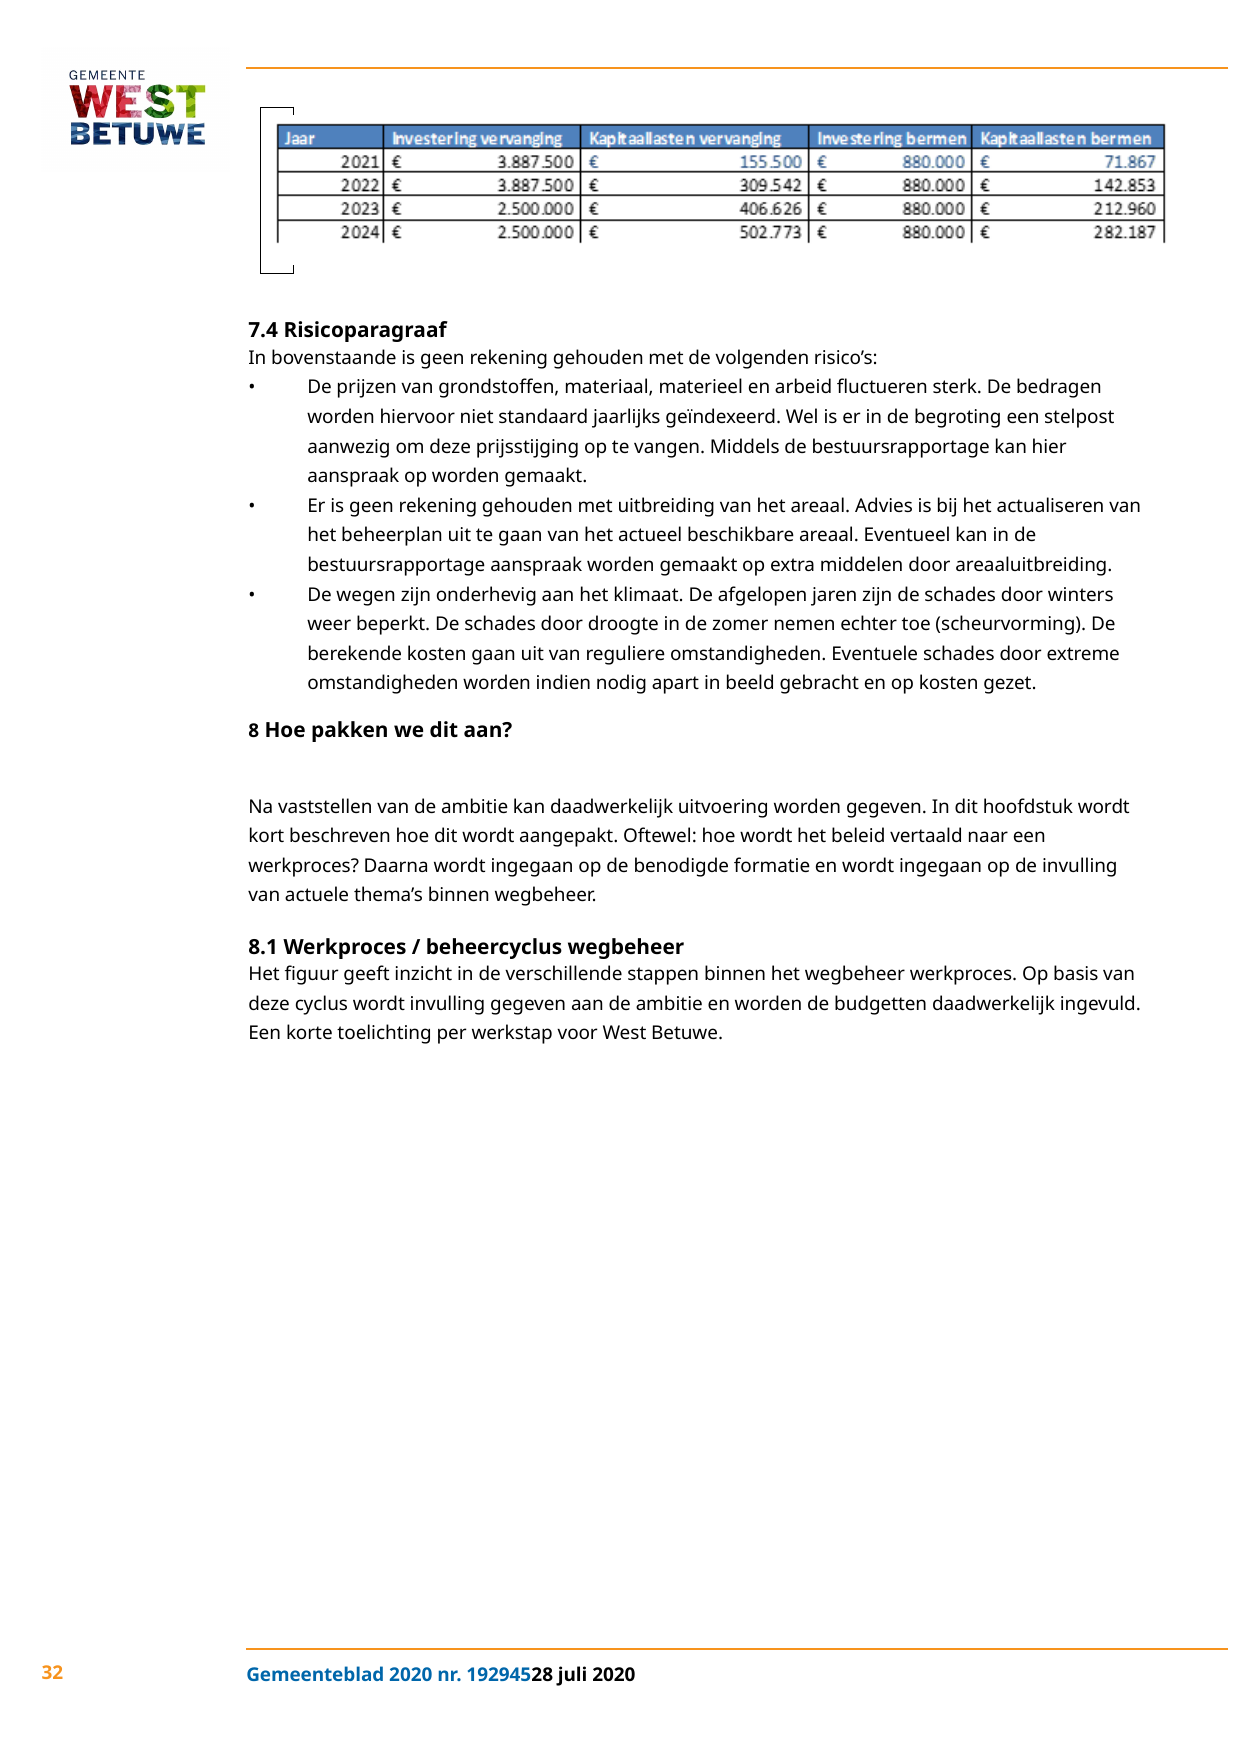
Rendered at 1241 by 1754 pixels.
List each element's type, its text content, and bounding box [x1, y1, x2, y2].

text Na vaststellen van de ambitie kan daadwerkelijk uitvoering worden gegeven. In dit hoofdstuk wordt kort beschreven hoe dit wordt aangepakt. Oftewel: hoe wordt het beleid vertaald naar een werkproces? Daarna wordt ingegaan op de benodigde formatie en wordt ingegaan op de invulling van actuele thema’s binnen wegbeheer. [248, 793, 1152, 907]
text 7.4 Risicoparagraaf [248, 316, 1152, 344]
picture [41, 47, 231, 172]
text Het figuur geeft inzicht in de verschillende stappen binnen het wegbeheer werkproces. Op basis van deze cyclus wordt invulling gegeven aan de ambitie en worden de budgetten daadwerkelijk ingevuld. Een korte toelichting per werkstap voor West Betuwe. [248, 960, 1152, 1045]
text In bovenstaande is geen rekening gehouden met de volgenden risico’s: [248, 344, 1152, 370]
text 8 Hoe pakken we dit aan? [248, 715, 1152, 743]
list De wegen zijn onderhevig aan het klimaat. De afgelopen jaren zijn de schades door winters weer beperkt. De schades door droogte in de zomer nemen echter toe (scheurvorming). De berekende kosten gaan uit van reguliere omstandigheden. Eventuele schades door extreme omstandigheden worden indien nodig apart in beeld gebracht en op kosten gezet. [248, 581, 1152, 695]
list Er is geen rekening gehouden met uitbreiding van het areaal. Advies is bij het actualiseren van het beheerplan uit te gaan van het actueel beschikbare areaal. Eventueel kan in de bestuursrapportage aanspraak worden gemaakt op extra middelen door areaaluitbreiding. [248, 492, 1152, 577]
list De prijzen van grondstoffen, materiaal, materieel en arbeid fluctueren sterk. De bedragen worden hiervoor niet standaard jaarlijks geïndexeerd. Wel is er in de begroting een stelpost aanwezig om deze prijsstijging op te vangen. Middels de bestuursrapportage kan hier aanspraak op worden gemaakt. [248, 374, 1152, 488]
text 8.1 Werkproces / beheercyclus wegbeheer [248, 932, 1152, 960]
picture [268, 115, 1173, 265]
